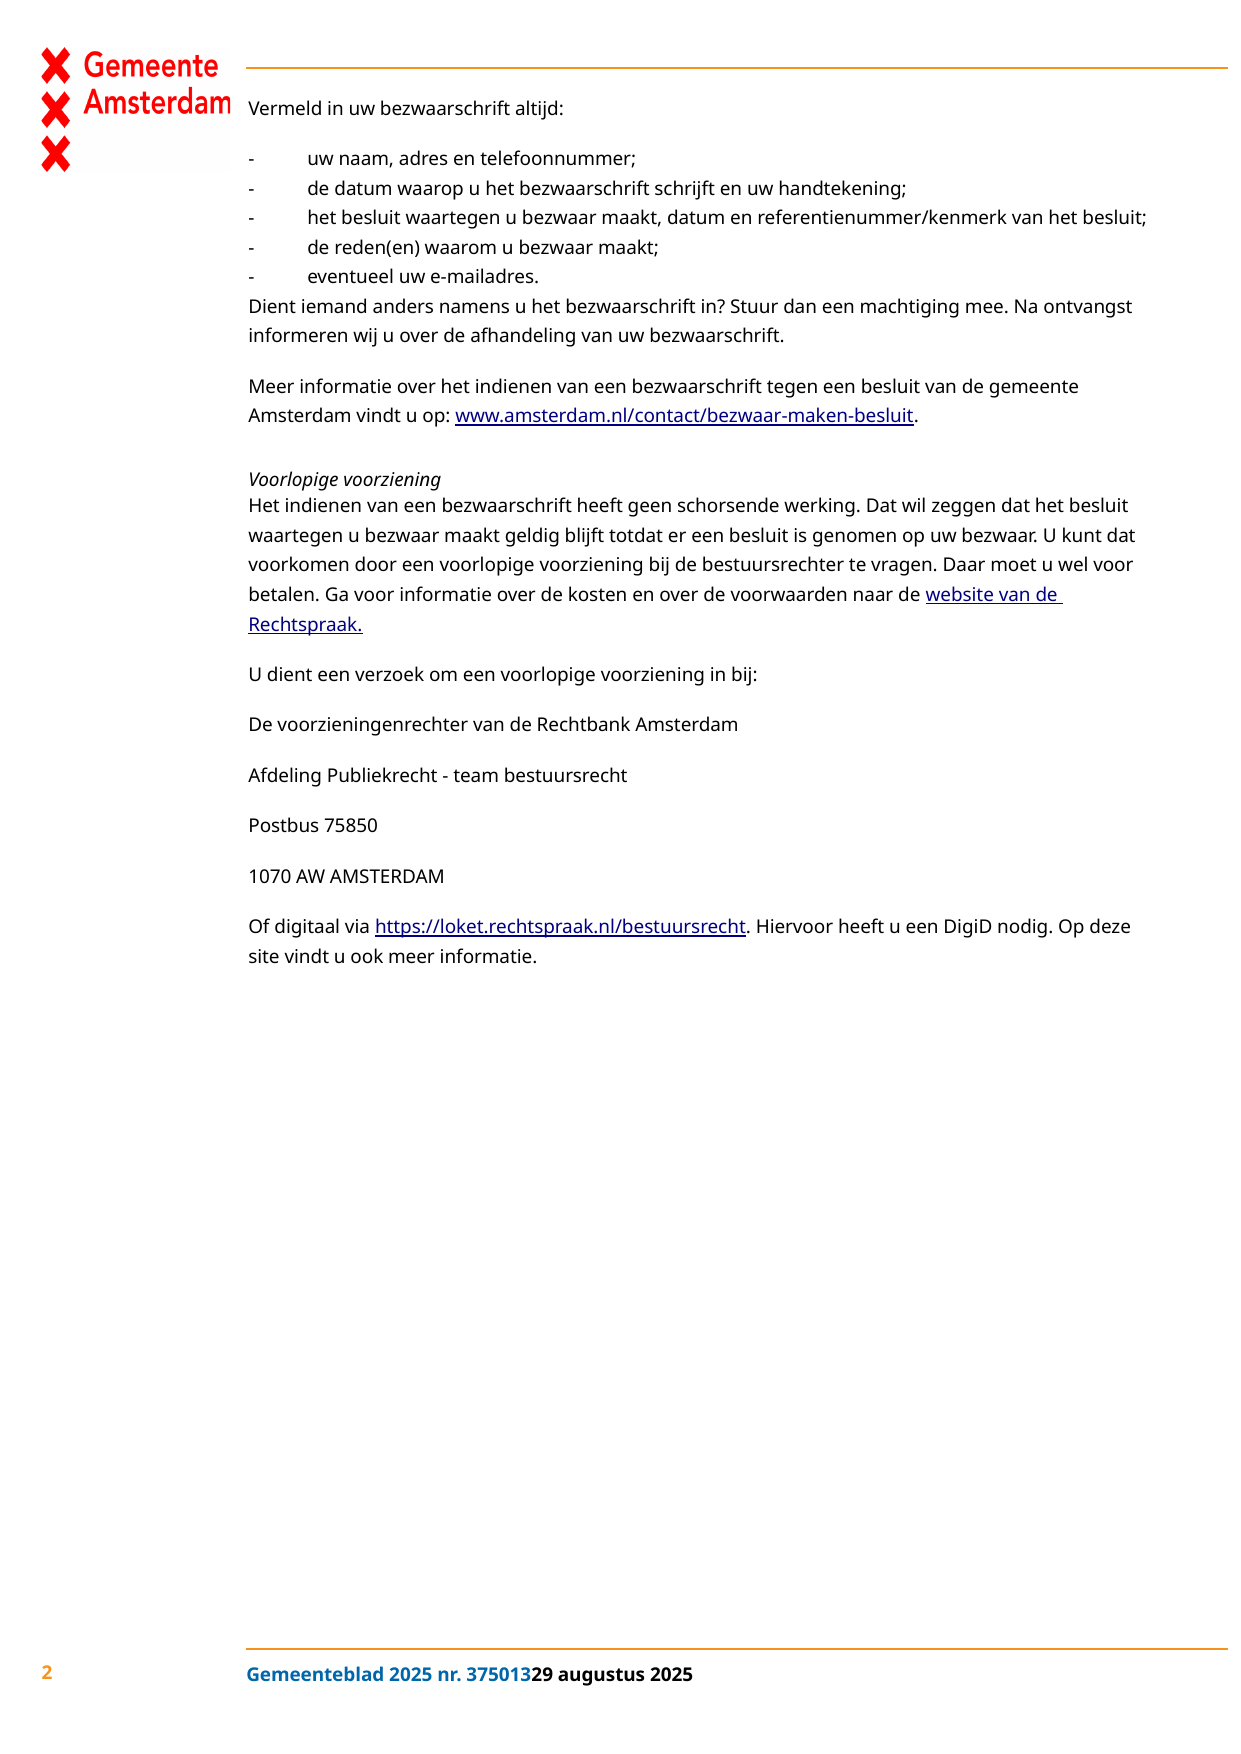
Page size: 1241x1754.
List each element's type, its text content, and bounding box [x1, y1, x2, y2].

list de datum waarop u het bezwaarschrift schrijft en uw handtekening; [248, 175, 1152, 201]
text Postbus 75850 [248, 812, 1152, 838]
list de reden(en) waarom u bezwaar maakt; [248, 234, 1152, 260]
text Of digitaal via https://loket.rechtspraak.nl/bestuursrecht. Hiervoor heeft u een DigiD nodig. Op deze site vindt u ook meer informatie. [248, 913, 1152, 968]
text 1070 AW AMSTERDAM [248, 863, 1152, 888]
picture [41, 47, 231, 172]
list eventueel uw e-mailadres. [248, 263, 1152, 289]
text Afdeling Publiekrecht - team bestuursrecht [248, 762, 1152, 788]
text U dient een verzoek om een voorlopige voorziening in bij: [248, 661, 1152, 687]
text De voorzieningenrechter van de Rechtbank Amsterdam [248, 712, 1152, 737]
text Het indienen van een bezwaarschrift heeft geen schorsende werking. Dat wil zeggen dat het besluit waartegen u bezwaar maakt geldig blijft totdat er een besluit is genomen op uw bezwaar. U kunt dat voorkomen door een voorlopige voorziening bij de bestuursrechter te vragen. Daar moet u wel voor betalen. Ga voor informatie over de kosten en over de voorwaarden naar de website van de Rechtspraak. [248, 492, 1152, 636]
text Dient iemand anders namens u het bezwaarschrift in? Stuur dan een machtiging mee. Na ontvangst informeren wij u over de afhandeling van uw bezwaarschrift. [248, 293, 1152, 348]
text Vermeld in uw bezwaarschrift altijd: [248, 95, 1152, 121]
list uw naam, adres en telefoonnummer; [248, 145, 1152, 171]
text Meer informatie over het indienen van een bezwaarschrift tegen een besluit van de gemeente Amsterdam vindt u op: www.amsterdam.nl/contact/bezwaar-maken-besluit. [248, 373, 1152, 428]
text Voorlopige voorziening [248, 467, 1152, 492]
list het besluit waartegen u bezwaar maakt, datum en referentienummer/kenmerk van het besluit; [248, 204, 1152, 230]
